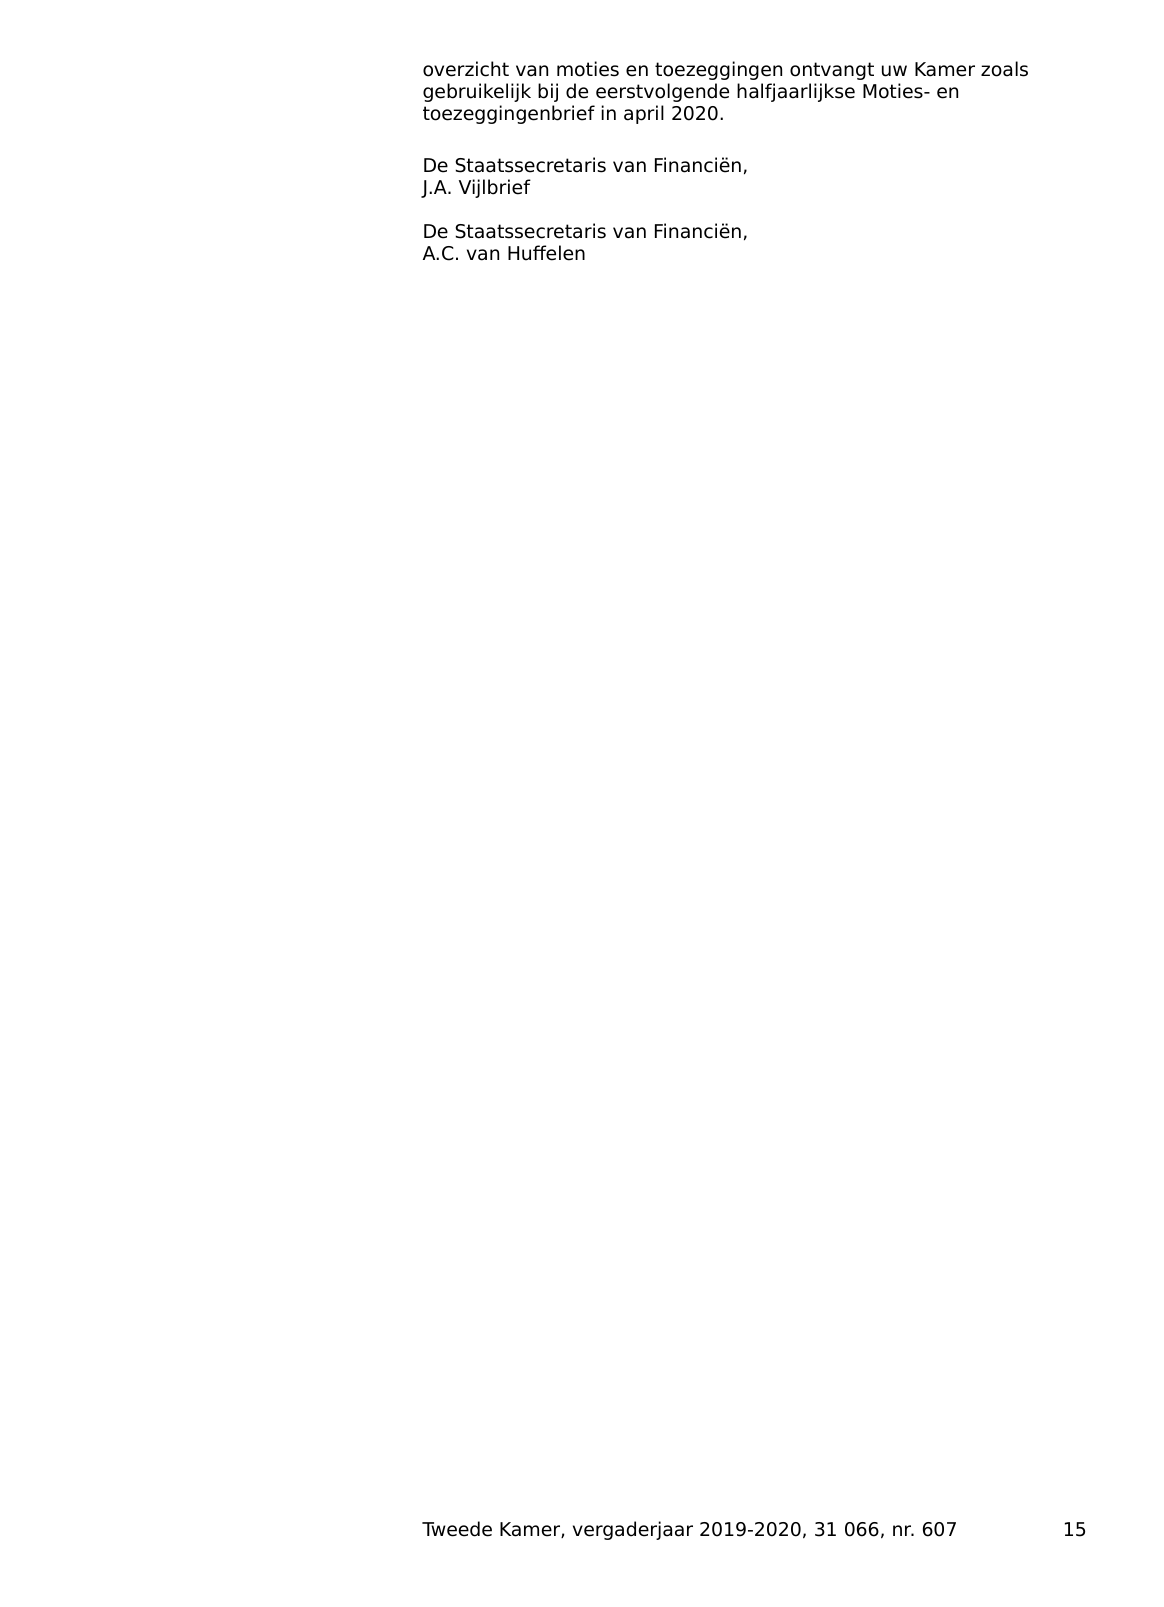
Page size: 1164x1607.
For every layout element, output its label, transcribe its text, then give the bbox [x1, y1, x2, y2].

text De Staatssecretaris van Financiën, A.C. van Huffelen [422, 221, 1087, 265]
text De Staatssecretaris van Financiën, J.A. Vijlbrief [422, 155, 1087, 199]
text overzicht van moties en toezeggingen ontvangt uw Kamer zoals gebruikelijk bij de eerstvolgende halfjaarlijkse Moties- en toezeggingenbrief in april 2020. [422, 59, 1087, 125]
